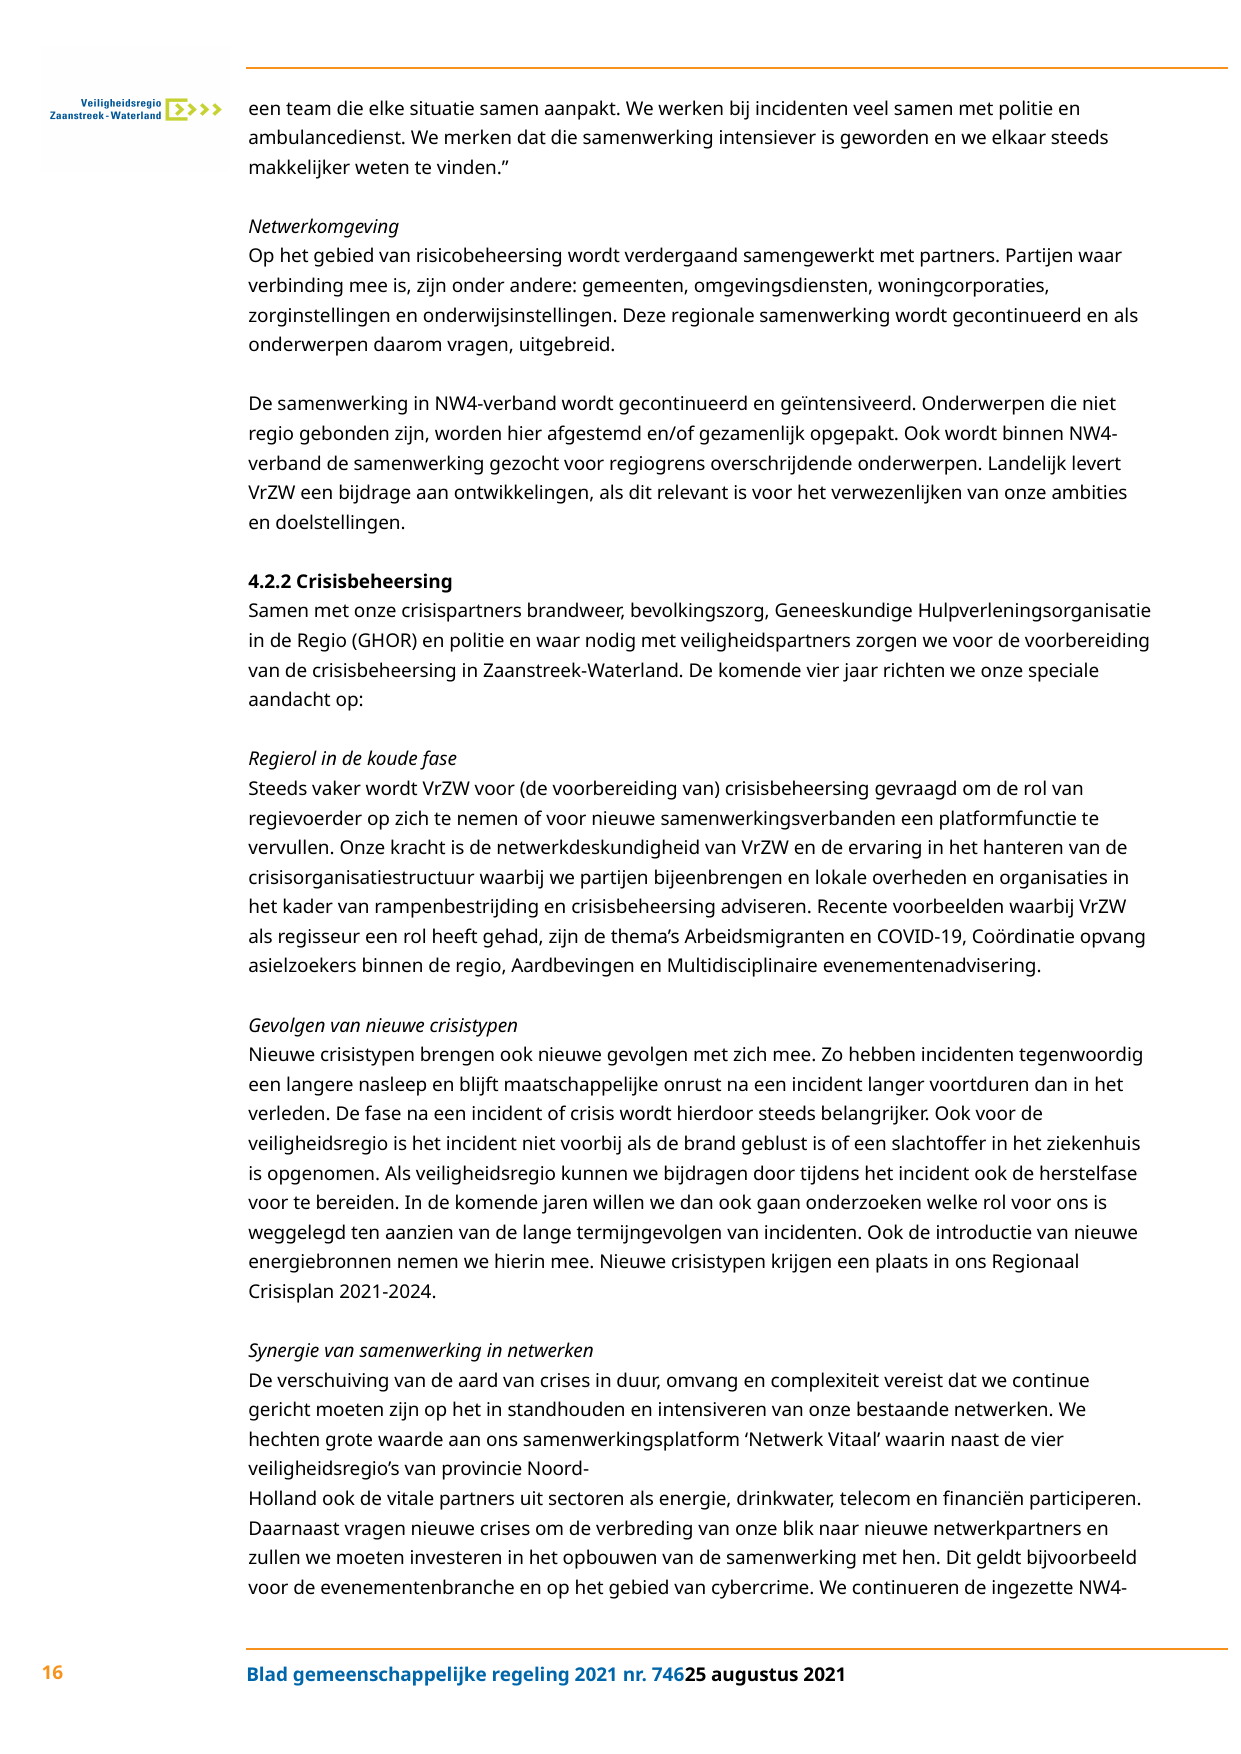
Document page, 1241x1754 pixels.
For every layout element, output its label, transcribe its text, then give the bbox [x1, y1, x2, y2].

text Regierol in de koude fase [248, 746, 1152, 771]
text De samenwerking in NW4-verband wordt gecontinueerd en geïntensiveerd. Onderwerpen die niet regio gebonden zijn, worden hier afgestemd en/of gezamenlijk opgepakt. Ook wordt binnen NW4-verband de samenwerking gezocht voor regiogrens overschrijdende onderwerpen. Landelijk levert VrZW een bijdrage aan ontwikkelingen, als dit relevant is voor het verwezenlijken van onze ambities en doelstellingen. [248, 391, 1152, 535]
text De verschuiving van de aard van crises in duur, omvang en complexiteit vereist dat we continue gericht moeten zijn op het in standhouden en intensiveren van onze bestaande netwerken. We hechten grote waarde aan ons samenwerkingsplatform ‘Netwerk Vitaal’ waarin naast de vier veiligheidsregio’s van provincie Noord- [248, 1367, 1152, 1481]
text Samen met onze crisispartners brandweer, bevolkingszorg, Geneeskundige Hulpverleningsorganisatie in de Regio (GHOR) en politie en waar nodig met veiligheidspartners zorgen we voor de voorbereiding van de crisisbeheersing in Zaanstreek-Waterland. De komende vier jaar richten we onze speciale aandacht op: [248, 598, 1152, 712]
text Gevolgen van nieuwe crisistypen [248, 1012, 1152, 1038]
text Netwerkomgeving [248, 213, 1152, 239]
text Steeds vaker wordt VrZW voor (de voorbereiding van) crisisbeheersing gevraagd om de rol van regievoerder op zich te nemen of voor nieuwe samenwerkingsverbanden een platformfunctie te vervullen. Onze kracht is de netwerkdeskundigheid van VrZW en de ervaring in het hanteren van de crisisorganisatiestructuur waarbij we partijen bijeenbrengen en lokale overheden en organisaties in het kader van rampenbestrijding en crisisbeheersing adviseren. Recente voorbeelden waarbij VrZW als regisseur een rol heeft gehad, zijn de thema’s Arbeidsmigranten en COVID-19, Coördinatie opvang asielzoekers binnen de regio, Aardbevingen en Multidisciplinaire evenementenadvisering. [248, 775, 1152, 978]
picture [41, 47, 231, 172]
text Op het gebied van risicobeheersing wordt verdergaand samengewerkt met partners. Partijen waar verbinding mee is, zijn onder andere: gemeenten, omgevingsdiensten, woningcorporaties, zorginstellingen en onderwijsinstellingen. Deze regionale samenwerking wordt gecontinueerd en als onderwerpen daarom vragen, uitgebreid. [248, 243, 1152, 357]
text Nieuwe crisistypen brengen ook nieuwe gevolgen met zich mee. Zo hebben incidenten tegenwoordig een langere nasleep en blijft maatschappelijke onrust na een incident langer voortduren dan in het verleden. De fase na een incident of crisis wordt hierdoor steeds belangrijker. Ook voor de veiligheidsregio is het incident niet voorbij als de brand geblust is of een slachtoffer in het ziekenhuis is opgenomen. Als veiligheidsregio kunnen we bijdragen door tijdens het incident ook de herstelfase voor te bereiden. In de komende jaren willen we dan ook gaan onderzoeken welke rol voor ons is weggelegd ten aanzien van de lange termijngevolgen van incidenten. Ook de introductie van nieuwe energiebronnen nemen we hierin mee. Nieuwe crisistypen krijgen een plaats in ons Regionaal Crisisplan 2021-2024. [248, 1041, 1152, 1304]
text Holland ook de vitale partners uit sectoren als energie, drinkwater, telecom en financiën participeren. Daarnaast vragen nieuwe crises om de verbreding van onze blik naar nieuwe netwerkpartners en zullen we moeten investeren in het opbouwen van de samenwerking met hen. Dit geldt bijvoorbeeld voor de evenementenbranche en op het gebied van cybercrime. We continueren de ingezette NW4- [248, 1485, 1152, 1600]
text 4.2.2 Crisisbeheersing [248, 568, 1152, 594]
text Synergie van samenwerking in netwerken [248, 1337, 1152, 1363]
text een team die elke situatie samen aanpakt. We werken bij incidenten veel samen met politie en ambulancedienst. We merken dat die samenwerking intensiever is geworden en we elkaar steeds makkelijker weten te vinden.” [248, 95, 1152, 180]
